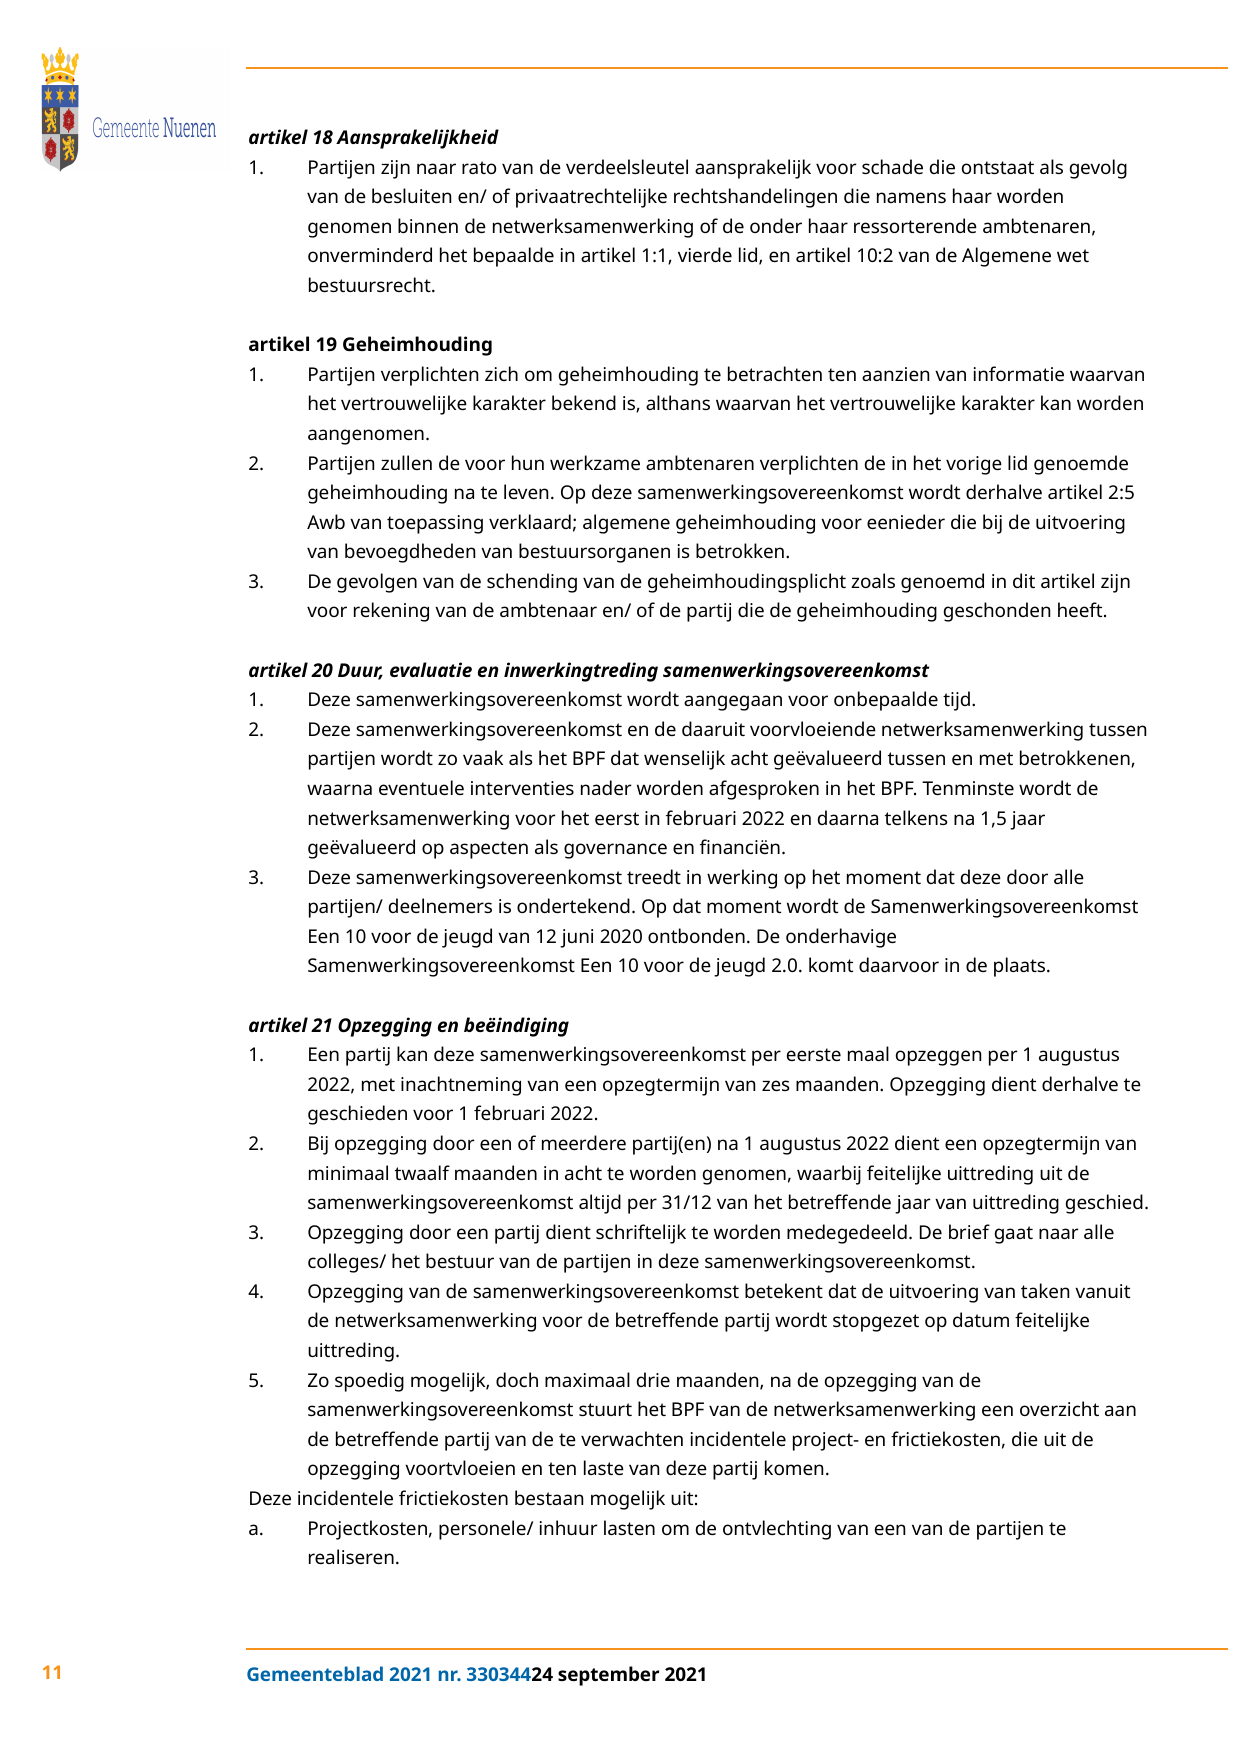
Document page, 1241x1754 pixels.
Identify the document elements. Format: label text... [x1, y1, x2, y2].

list Partijen verplichten zich om geheimhouding te betrachten ten aanzien van informatie waarvan het vertrouwelijke karakter bekend is, althans waarvan het vertrouwelijke karakter kan worden aangenomen. [248, 361, 1152, 446]
list Zo spoedig mogelijk, doch maximaal drie maanden, na de opzegging van de samenwerkingsovereenkomst stuurt het BPF van de netwerksamenwerking een overzicht aan de betreffende partij van de te verwachten incidentele project- en frictiekosten, die uit de opzegging voortvloeien en ten laste van deze partij komen. [248, 1367, 1152, 1481]
list Deze samenwerkingsovereenkomst wordt aangegaan voor onbepaalde tijd. [248, 686, 1152, 712]
list Opzegging van de samenwerkingsovereenkomst betekent dat de uitvoering van taken vanuit de netwerksamenwerking voor de betreffende partij wordt stopgezet op datum feitelijke uittreding. [248, 1278, 1152, 1363]
list Een partij kan deze samenwerkingsovereenkomst per eerste maal opzeggen per 1 augustus 2022, met inachtneming van een opzegtermijn van zes maanden. Opzegging dient derhalve te geschieden voor 1 februari 2022. [248, 1041, 1152, 1126]
list Partijen zullen de voor hun werkzame ambtenaren verplichten de in het vorige lid genoemde geheimhouding na te leven. Op deze samenwerkingsovereenkomst wordt derhalve artikel 2:5 Awb van toepassing verklaard; algemene geheimhouding voor eenieder die bij de uitvoering van bevoegdheden van bestuursorganen is betrokken. [248, 450, 1152, 564]
list Deze samenwerkingsovereenkomst en de daaruit voorvloeiende netwerksamenwerking tussen partijen wordt zo vaak als het BPF dat wenselijk acht geëvalueerd tussen en met betrokkenen, waarna eventuele interventies nader worden afgesproken in het BPF. Tenminste wordt de netwerksamenwerking voor het eerst in februari 2022 en daarna telkens na 1,5 jaar geëvalueerd op aspecten als governance en financiën. [248, 716, 1152, 860]
list Deze samenwerkingsovereenkomst treedt in werking op het moment dat deze door alle partijen/ deelnemers is ondertekend. Op dat moment wordt de Samenwerkingsovereenkomst Een 10 voor de jeugd van 12 juni 2020 ontbonden. De onderhavige Samenwerkingsovereenkomst Een 10 voor de jeugd 2.0. komt daarvoor in de plaats. [248, 864, 1152, 978]
text artikel 20 Duur, evaluatie en inwerkingtreding samenwerkingsovereenkomst [248, 657, 1152, 683]
text artikel 19 Geheimhouding [248, 331, 1152, 357]
list Bij opzegging door een of meerdere partij(en) na 1 augustus 2022 dient een opzegtermijn van minimaal twaalf maanden in acht te worden genomen, waarbij feitelijke uittreding uit de samenwerkingsovereenkomst altijd per 31/12 van het betreffende jaar van uittreding geschied. [248, 1130, 1152, 1215]
list Opzegging door een partij dient schriftelijk te worden medegedeeld. De brief gaat naar alle colleges/ het bestuur van de partijen in deze samenwerkingsovereenkomst. [248, 1219, 1152, 1274]
list Partijen zijn naar rato van de verdeelsleutel aansprakelijk voor schade die ontstaat als gevolg van de besluiten en/ of privaatrechtelijke rechtshandelingen die namens haar worden genomen binnen de netwerksamenwerking of de onder haar ressorterende ambtenaren, onverminderd het bepaalde in artikel 1:1, vierde lid, en artikel 10:2 van de Algemene wet bestuursrecht. [248, 154, 1152, 298]
text artikel 18 Aansprakelijkheid [248, 124, 1152, 150]
text Deze incidentele frictiekosten bestaan mogelijk uit: [248, 1485, 1152, 1511]
list De gevolgen van de schending van de geheimhoudingsplicht zoals genoemd in dit artikel zijn voor rekening van de ambtenaar en/ of de partij die de geheimhouding geschonden heeft. [248, 568, 1152, 623]
text artikel 21 Opzegging en beëindiging [248, 1012, 1152, 1038]
list Projectkosten, personele/ inhuur lasten om de ontvlechting van een van de partijen te realiseren. [248, 1515, 1152, 1570]
picture [41, 47, 231, 172]
